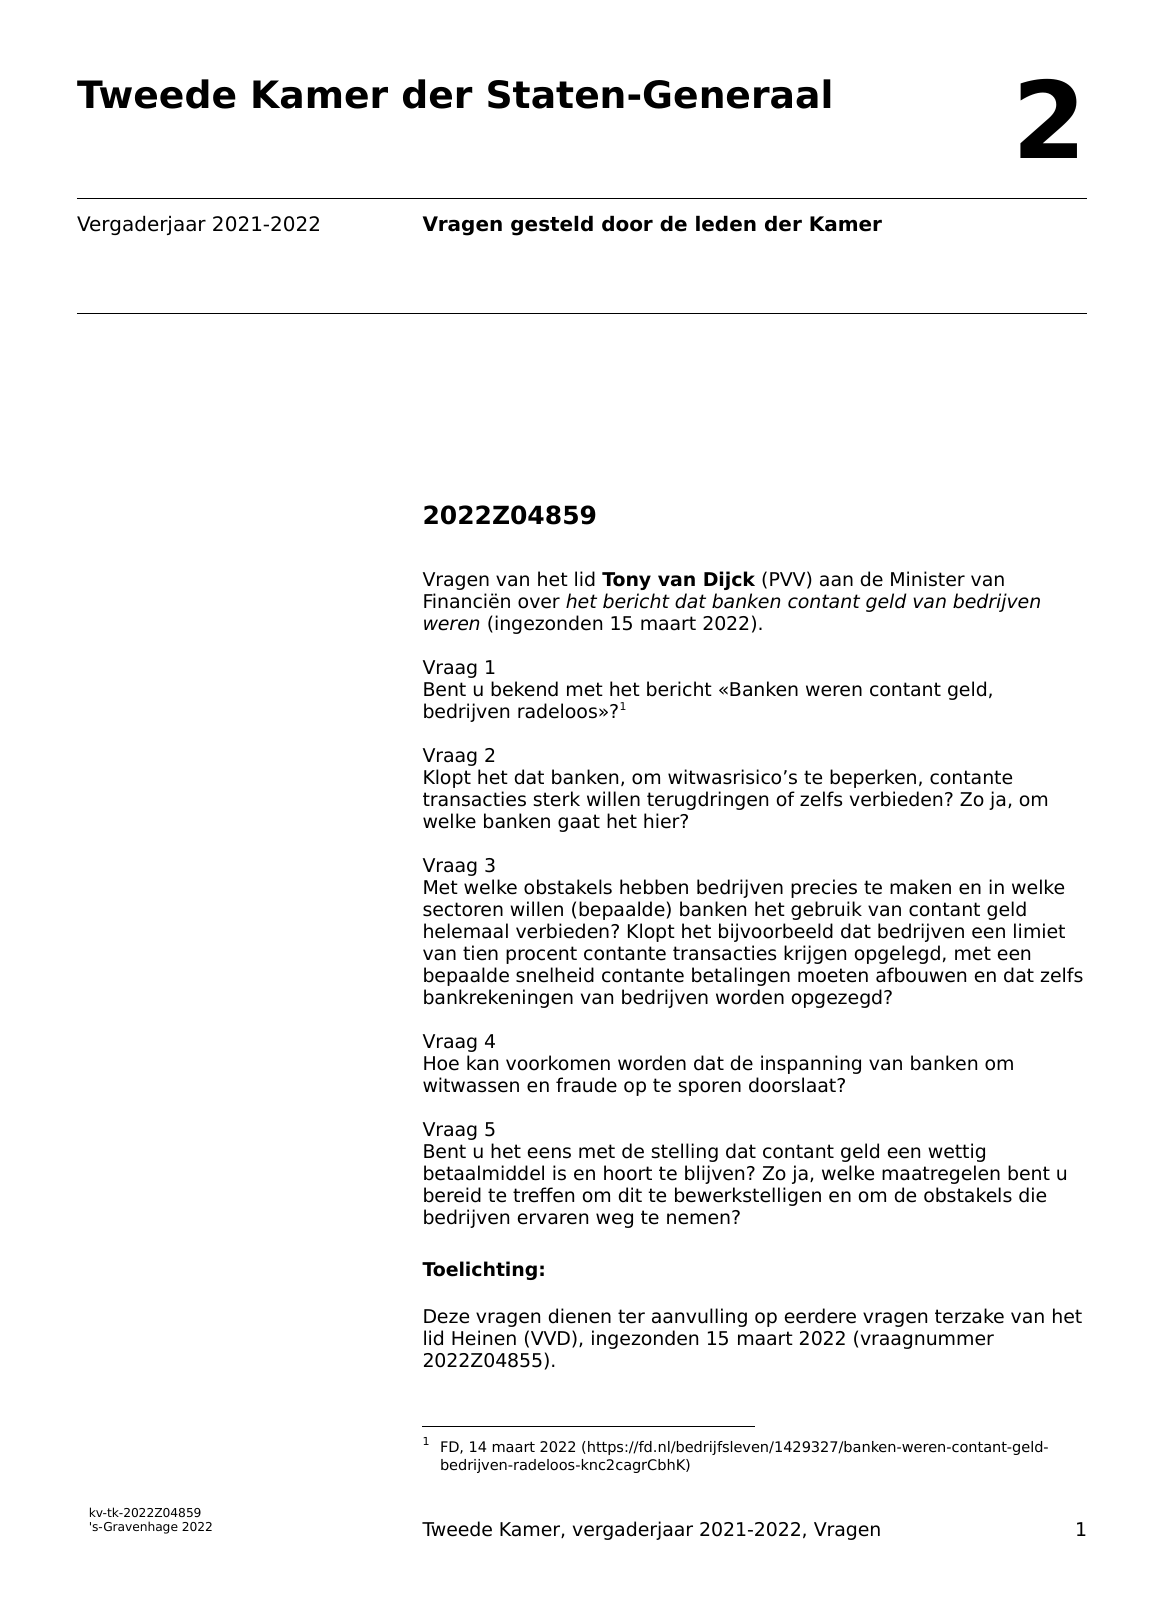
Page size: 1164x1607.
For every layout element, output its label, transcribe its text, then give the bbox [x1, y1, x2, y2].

text 2022Z04859 [422, 501, 1087, 531]
text 's-Gravenhage 2022 [88, 1520, 323, 1534]
text Vraag 4 [422, 1031, 1087, 1053]
text Hoe kan voorkomen worden dat de inspanning van banken om witwassen en fraude op te sporen doorslaat? [422, 1053, 1087, 1097]
table_header Tweede Kamer der Staten-Generaal [77, 59, 886, 198]
table_cell Vergaderjaar 2021-2022 [77, 199, 422, 313]
text Deze vragen dienen ter aanvulling op eerdere vragen terzake van het lid Heinen (VVD), ingezonden 15 maart 2022 (vraagnummer 2022Z04855). [422, 1306, 1087, 1372]
text Bent u het eens met de stelling dat contant geld een wettig betaalmiddel is en hoort te blijven? Zo ja, welke maatregelen bent u bereid te treffen om dit te bewerkstelligen en om de obstakels die bedrijven ervaren weg te nemen? [422, 1141, 1087, 1229]
text Vraag 3 [422, 855, 1087, 877]
text Klopt het dat banken, om witwasrisico’s te beperken, contante transacties sterk willen terugdringen of zelfs verbieden? Zo ja, om welke banken gaat het hier? [422, 767, 1087, 833]
text Vraag 5 [422, 1119, 1087, 1141]
text Vraag 1 [422, 657, 1087, 679]
table_header 2 [886, 59, 1087, 198]
table_cell Vragen gesteld door de leden der Kamer [422, 199, 1087, 313]
text Met welke obstakels hebben bedrijven precies te maken en in welke sectoren willen (bepaalde) banken het gebruik van contant geld helemaal verbieden? Klopt het bijvoorbeeld dat bedrijven een limiet van tien procent contante transacties krijgen opgelegd, met een bepaalde snelheid contante betalingen moeten afbouwen en dat zelfs bankrekeningen van bedrijven worden opgezegd? [422, 877, 1087, 1009]
text FD, 14 maart 2022 (https://fd.nl/bedrijfsleven/1429327/banken-weren-contant-geld-bedrijven-radeloos-knc2cagrCbhK) [422, 1435, 1087, 1474]
subtitle Toelichting: [422, 1259, 1087, 1281]
text kv-tk-2022Z04859 [88, 1506, 323, 1520]
text Vragen van het lid Tony van Dijck (PVV) aan de Minister van Financiën over het bericht dat banken contant geld van bedrijven weren (ingezonden 15 maart 2022). [422, 569, 1087, 635]
text Vraag 2 [422, 745, 1087, 767]
text Bent u bekend met het bericht «Banken weren contant geld, bedrijven radeloos»? [422, 679, 1087, 723]
